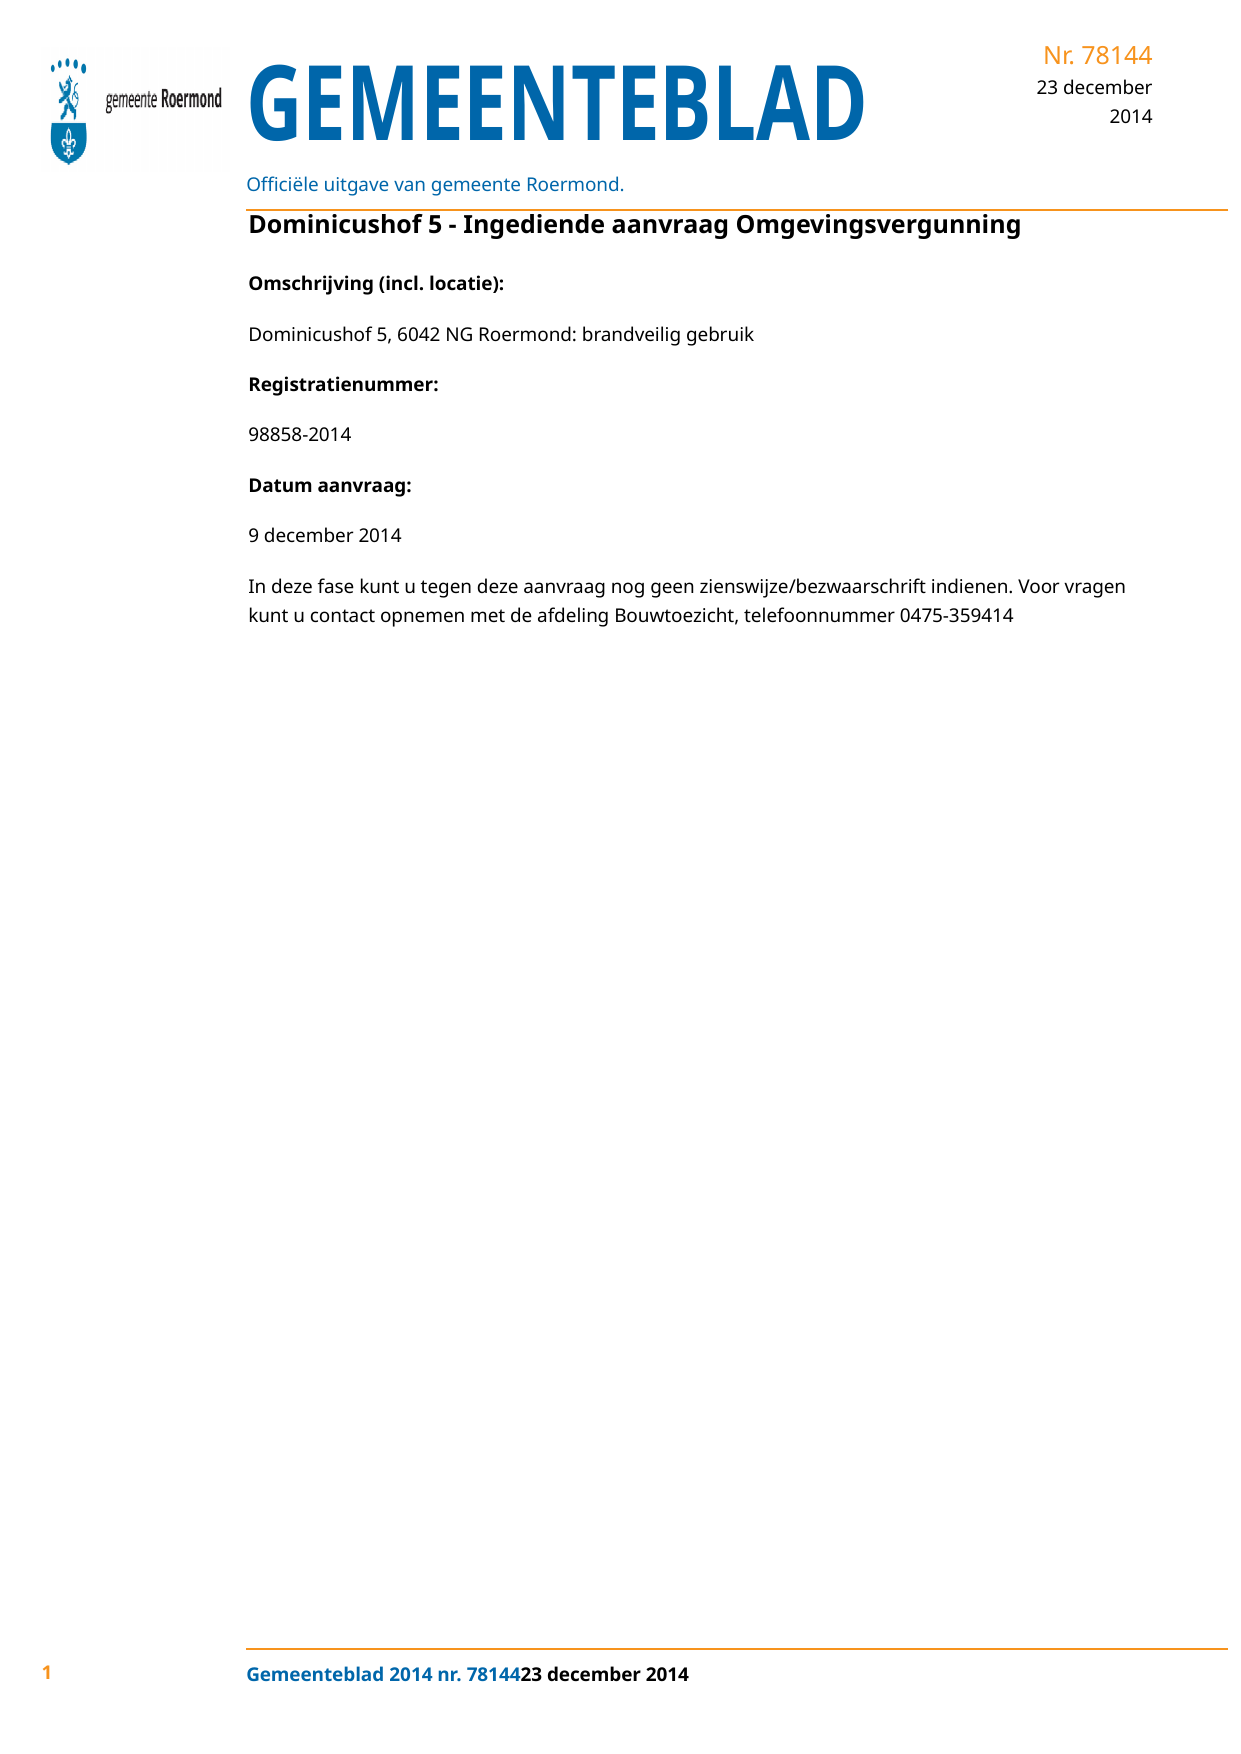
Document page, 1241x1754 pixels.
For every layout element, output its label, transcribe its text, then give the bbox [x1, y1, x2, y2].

text Datum aanvraag: [248, 472, 1152, 498]
text In deze fase kunt u tegen deze aanvraag nog geen zienswijze/bezwaarschrift indienen. Voor vragen kunt u contact opnemen met de afdeling Bouwtoezicht, telefoonnummer 0475-359414 [248, 573, 1152, 628]
picture [41, 47, 231, 172]
text 9 december 2014 [248, 522, 1152, 548]
text Registratienummer: [248, 371, 1152, 397]
text 98858-2014 [248, 422, 1152, 447]
text Dominicushof 5 - Ingediende aanvraag Omgevingsvergunning [248, 211, 1152, 241]
text Omschrijving (incl. locatie): [248, 270, 1152, 296]
text Dominicushof 5, 6042 NG Roermond: brandveilig gebruik [248, 321, 1152, 346]
